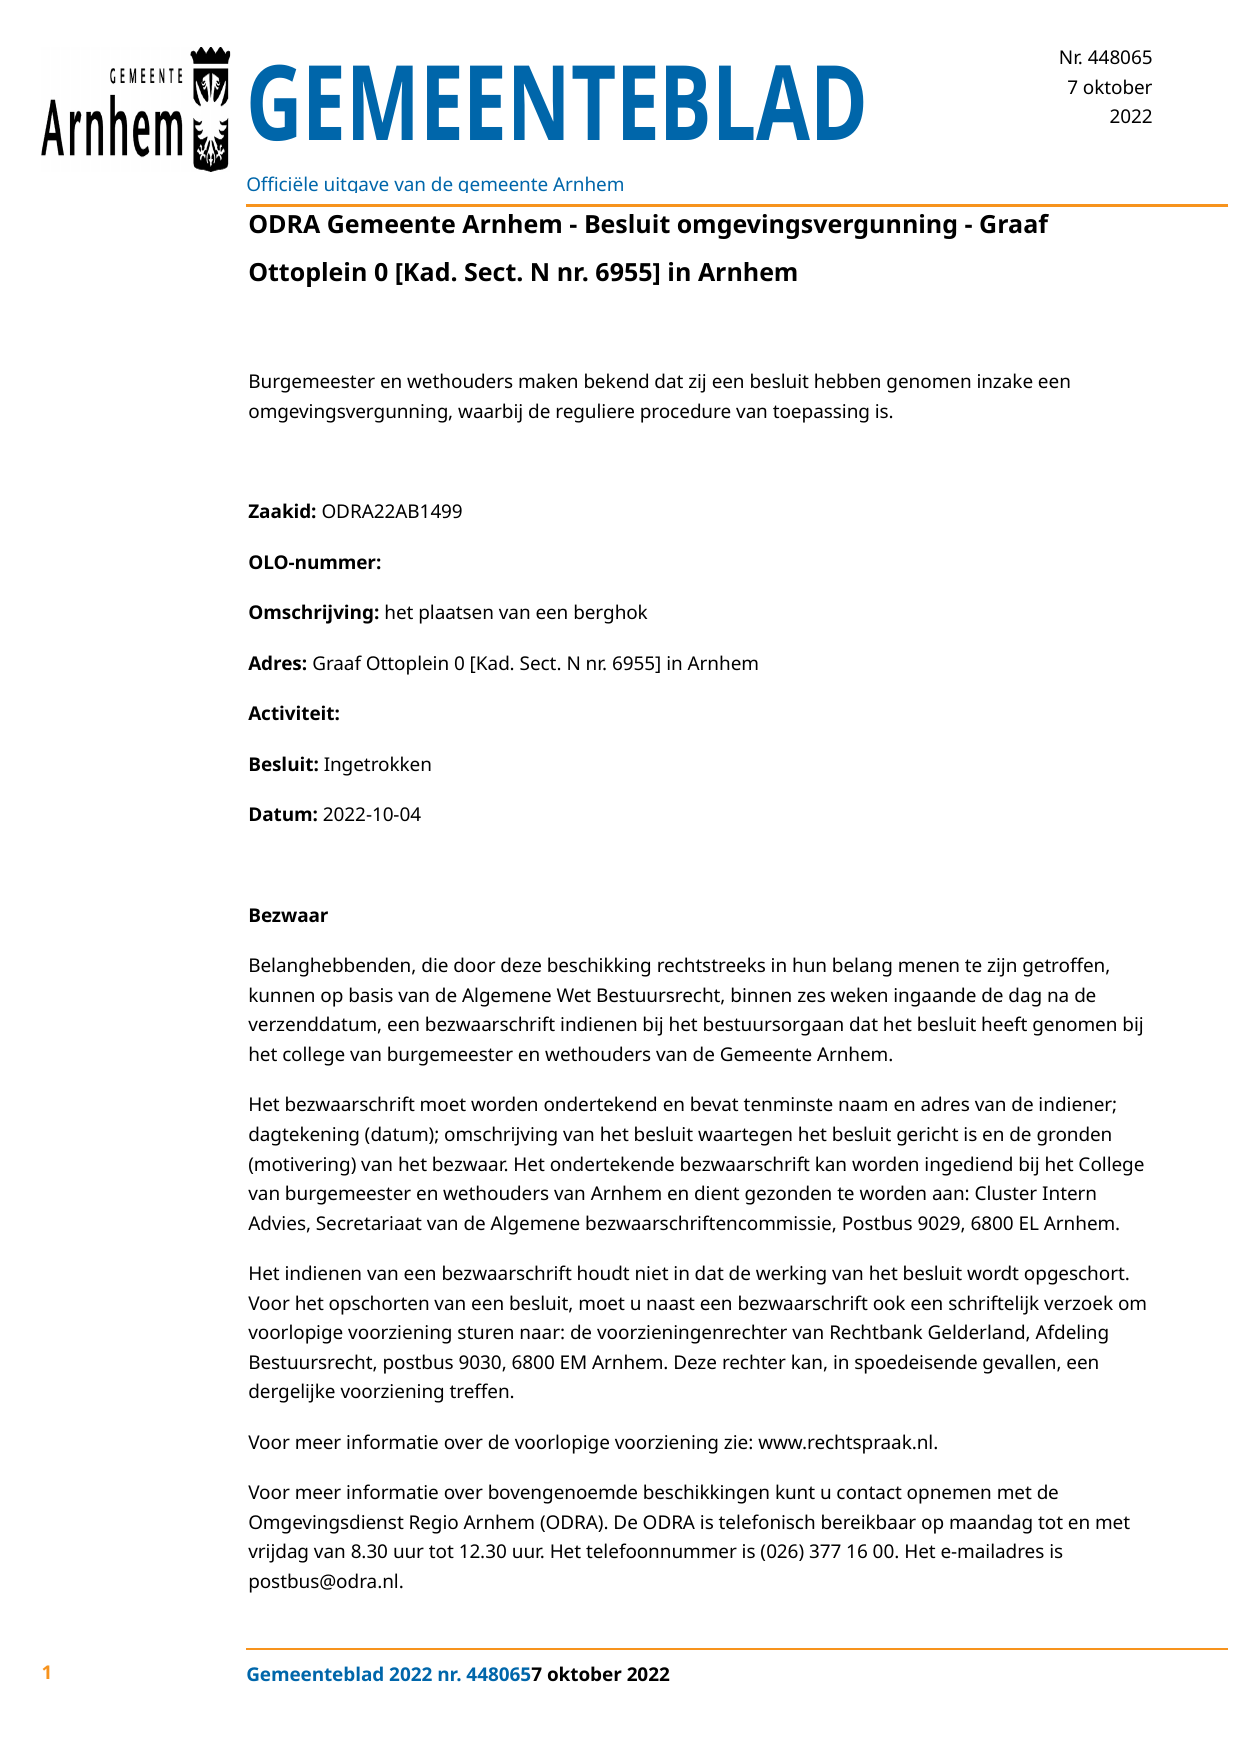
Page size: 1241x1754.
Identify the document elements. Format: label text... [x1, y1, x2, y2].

text OLO-nummer: [248, 549, 1152, 575]
picture [41, 47, 231, 172]
text Belanghebbenden, die door deze beschikking rechtstreeks in hun belang menen te zijn getroffen, kunnen op basis van de Algemene Wet Bestuursrecht, binnen zes weken ingaande de dag na de verzenddatum, een bezwaarschrift indienen bij het bestuursorgaan dat het besluit heeft genomen bij het college van burgemeester en wethouders van de Gemeente Arnhem. [248, 952, 1152, 1067]
text Burgemeester en wethouders maken bekend dat zij een besluit hebben genomen inzake een omgevingsvergunning, waarbij de reguliere procedure van toepassing is. [248, 368, 1152, 424]
text Voor meer informatie over de voorlopige voorziening zie: www.rechtspraak.nl. [248, 1429, 1152, 1455]
text Voor meer informatie over bovengenoemde beschikkingen kunt u contact opnemen met de Omgevingsdienst Regio Arnhem (ODRA). De ODRA is telefonisch bereikbaar op maandag tot en met vrijdag van 8.30 uur tot 12.30 uur. Het telefoonnummer is (026) 377 16 00. Het e-mailadres is postbus@odra.nl. [248, 1479, 1152, 1594]
text Het indienen van een bezwaarschrift houdt niet in dat de werking van het besluit wordt opgeschort. Voor het opschorten van een besluit, moet u naast een bezwaarschrift ook een schriftelijk verzoek om voorlopige voorziening sturen naar: de voorzieningenrechter van Rechtbank Gelderland, Afdeling Bestuursrecht, postbus 9030, 6800 EM Arnhem. Deze rechter kan, in spoedeisende gevallen, een dergelijke voorziening treffen. [248, 1260, 1152, 1404]
text Bezwaar [248, 902, 1152, 928]
text Zaakid: ODRA22AB1499 [248, 499, 1152, 524]
text Activiteit: [248, 700, 1152, 726]
text Omschrijving: het plaatsen van een berghok [248, 599, 1152, 625]
text Besluit: Ingetrokken [248, 751, 1152, 777]
text Het bezwaarschrift moet worden ondertekend en bevat tenminste naam en adres van de indiener; dagtekening (datum); omschrijving van het besluit waartegen het besluit gericht is en de gronden (motivering) van het bezwaar. Het ondertekende bezwaarschrift kan worden ingediend bij het College van burgemeester en wethouders van Arnhem en dient gezonden te worden aan: Cluster Intern Advies, Secretariaat van de Algemene bezwaarschriftencommissie, Postbus 9029, 6800 EL Arnhem. [248, 1092, 1152, 1236]
text Datum: 2022-10-04 [248, 801, 1152, 827]
text Adres: Graaf Ottoplein 0 [Kad. Sect. N nr. 6955] in Arnhem [248, 650, 1152, 676]
text ODRA Gemeente Arnhem - Besluit omgevingsvergunning - Graaf Ottoplein 0 [Kad. Sect. N nr. 6955] in Arnhem [248, 207, 1152, 288]
